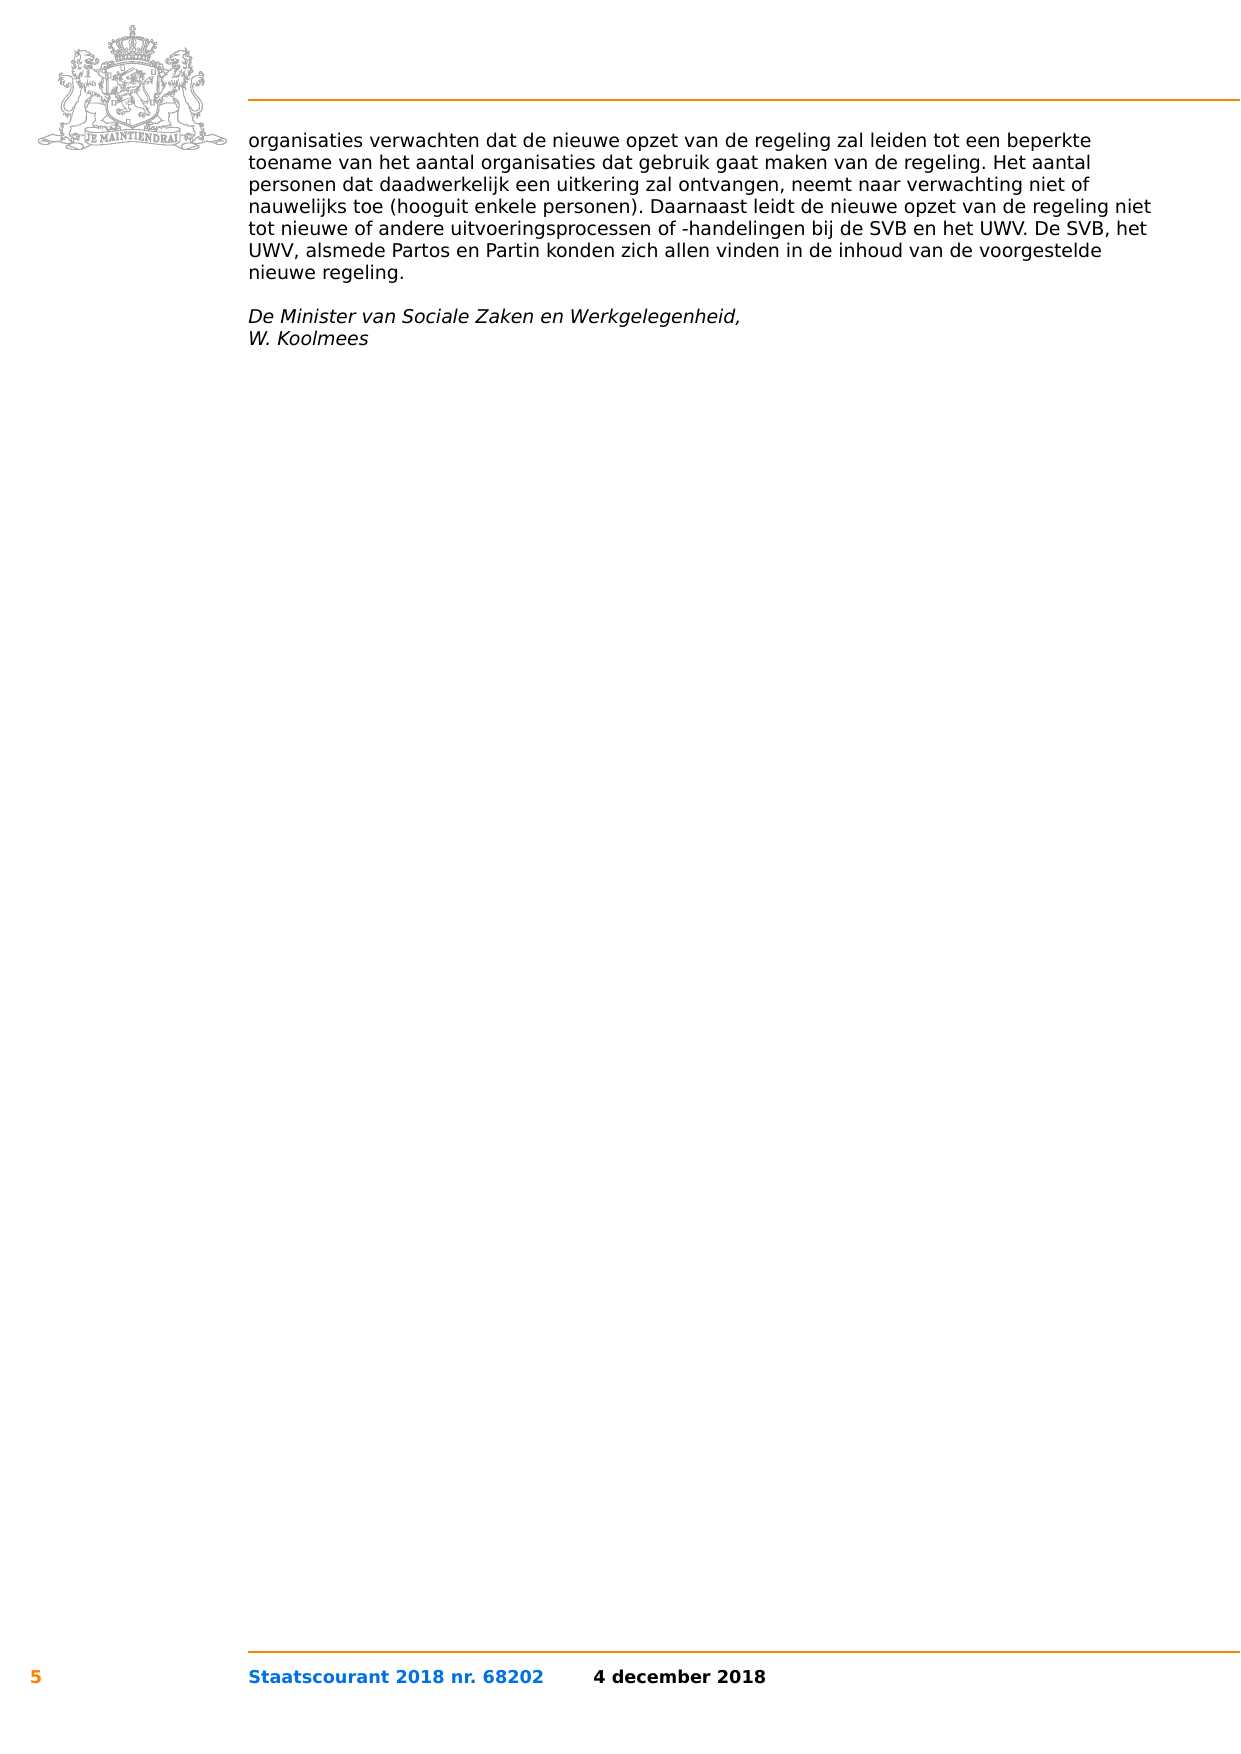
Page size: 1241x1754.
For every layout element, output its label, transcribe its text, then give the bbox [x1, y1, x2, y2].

text De Minister van Sociale Zaken en Werkgelegenheid, W. Koolmees [248, 306, 1163, 349]
text organisaties verwachten dat de nieuwe opzet van de regeling zal leiden tot een beperkte toename van het aantal organisaties dat gebruik gaat maken van de regeling. Het aantal personen dat daadwerkelijk een uitkering zal ontvangen, neemt naar verwachting niet of nauwelijks toe (hooguit enkele personen). Daarnaast leidt de nieuwe opzet van de regeling niet tot nieuwe of andere uitvoeringsprocessen of -handelingen bij de SVB en het UWV. De SVB, het UWV, alsmede Partos en Partin konden zich allen vinden in de inhoud van de voorgestelde nieuwe regeling. [248, 130, 1163, 284]
picture [38, 25, 227, 150]
